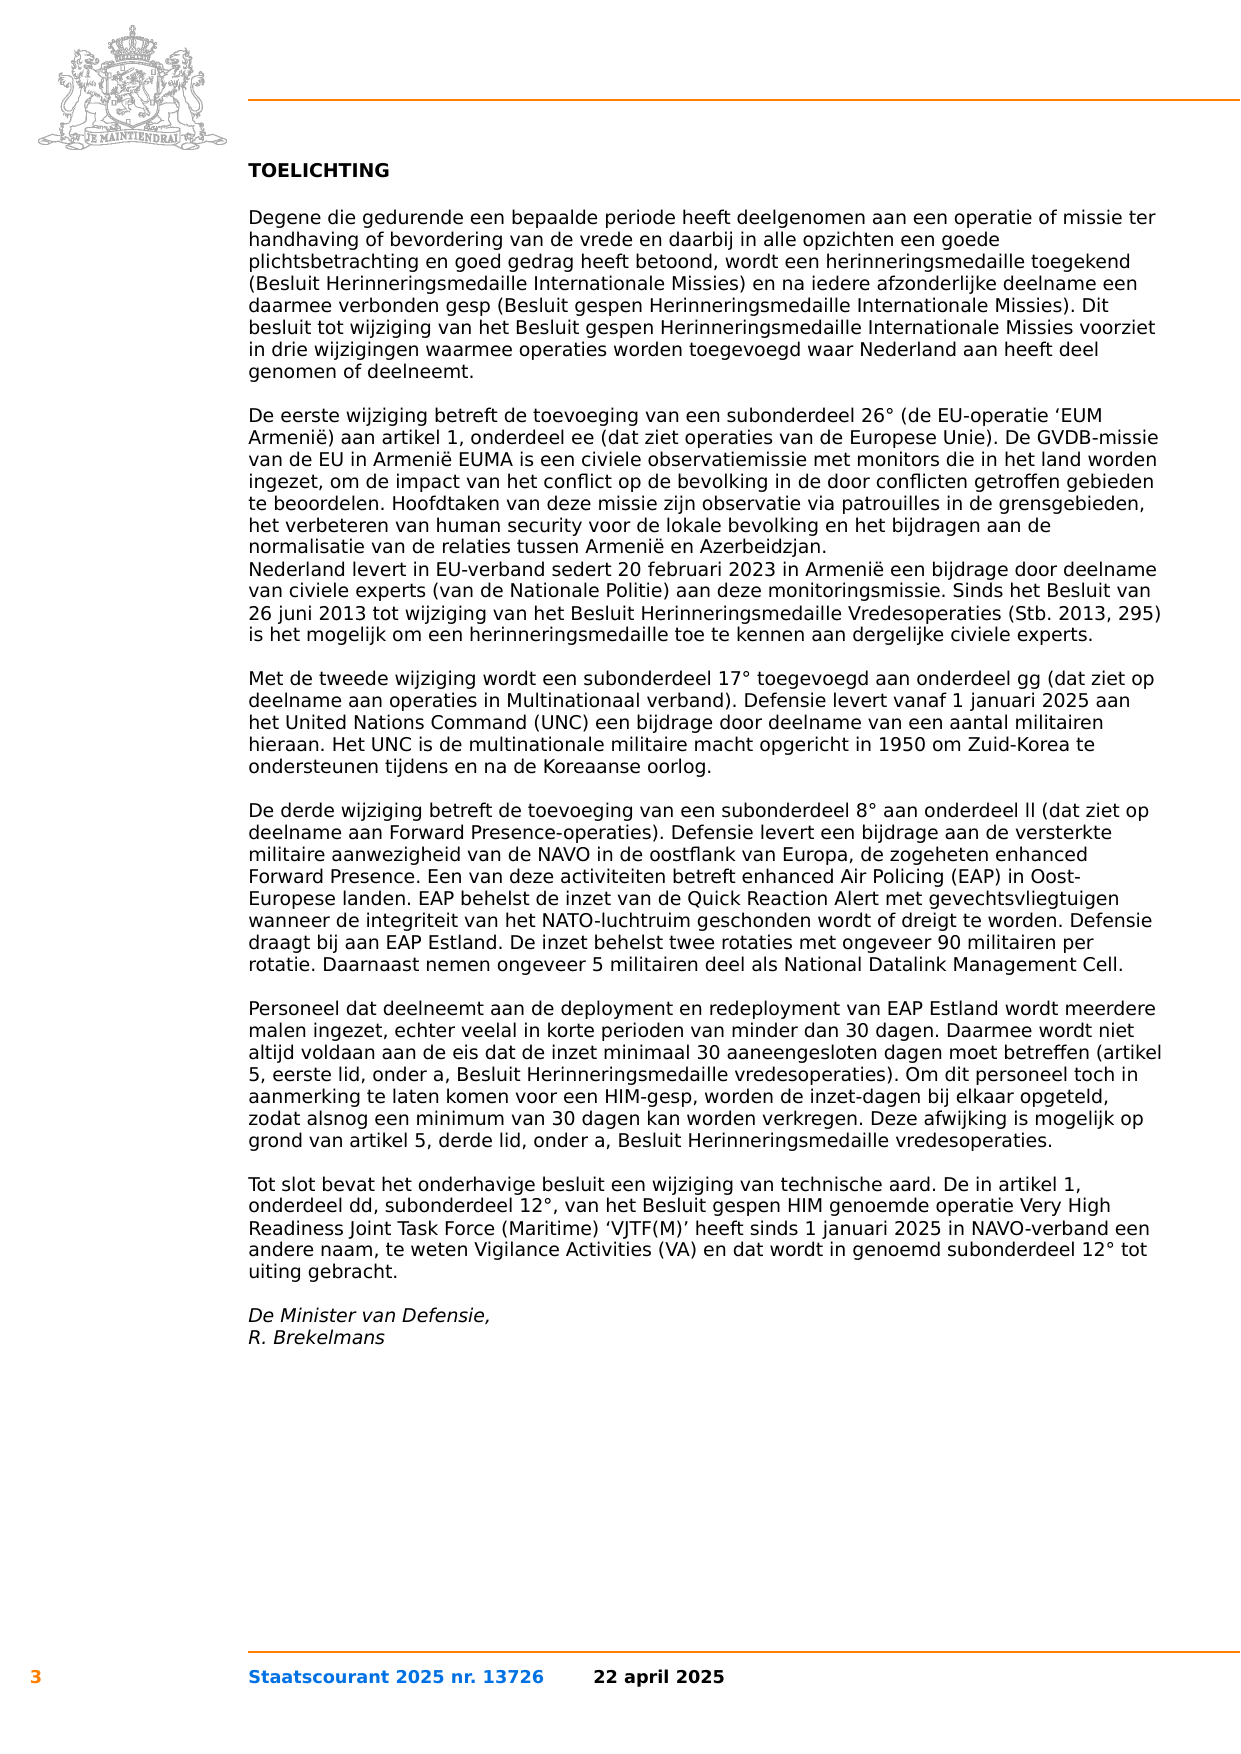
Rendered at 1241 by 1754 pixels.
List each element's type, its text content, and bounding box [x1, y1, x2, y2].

text Tot slot bevat het onderhavige besluit een wijziging van technische aard. De in artikel 1, onderdeel dd, subonderdeel 12°, van het Besluit gespen HIM genoemde operatie Very High Readiness Joint Task Force (Maritime) ‘VJTF(M)’ heeft sinds 1 januari 2025 in NAVO-verband een andere naam, te weten Vigilance Activities (VA) en dat wordt in genoemd subonderdeel 12° tot uiting gebracht. [248, 1173, 1163, 1283]
text Personeel dat deelneemt aan de deployment en redeployment van EAP Estland wordt meerdere malen ingezet, echter veelal in korte perioden van minder dan 30 dagen. Daarmee wordt niet altijd voldaan aan de eis dat de inzet minimaal 30 aaneengesloten dagen moet betreffen (artikel 5, eerste lid, onder a, Besluit Herinneringsmedaille vredesoperaties). Om dit personeel toch in aanmerking te laten komen voor een HIM-gesp, worden de inzet-dagen bij elkaar opgeteld, zodat alsnog een minimum van 30 dagen kan worden verkregen. Deze afwijking is mogelijk op grond van artikel 5, derde lid, onder a, Besluit Herinneringsmedaille vredesoperaties. [248, 998, 1163, 1152]
text Met de tweede wijziging wordt een subonderdeel 17° toegevoegd aan onderdeel gg (dat ziet op deelname aan operaties in Multinationaal verband). Defensie levert vanaf 1 januari 2025 aan het United Nations Command (UNC) een bijdrage door deelname van een aantal militairen hieraan. Het UNC is de multinationale militaire macht opgericht in 1950 om Zuid-Korea te ondersteunen tijdens en na de Koreaanse oorlog. [248, 668, 1163, 778]
subtitle TOELICHTING [248, 160, 1163, 182]
text De derde wijziging betreft de toevoeging van een subonderdeel 8° aan onderdeel ll (dat ziet op deelname aan Forward Presence-operaties). Defensie levert een bijdrage aan de versterkte militaire aanwezigheid van de NAVO in de oostflank van Europa, de zogeheten enhanced Forward Presence. Een van deze activiteiten betreft enhanced Air Policing (EAP) in Oost-Europese landen. EAP behelst de inzet van de Quick Reaction Alert met gevechtsvliegtuigen wanneer de integriteit van het NATO-luchtruim geschonden wordt of dreigt te worden. Defensie draagt bij aan EAP Estland. De inzet behelst twee rotaties met ongeveer 90 militairen per rotatie. Daarnaast nemen ongeveer 5 militairen deel als National Datalink Management Cell. [248, 800, 1163, 976]
text Nederland levert in EU-verband sedert 20 februari 2023 in Armenië een bijdrage door deelname van civiele experts (van de Nationale Politie) aan deze monitoringsmissie. Sinds het Besluit van 26 juni 2013 tot wijziging van het Besluit Herinneringsmedaille Vredesoperaties (Stb. 2013, 295) is het mogelijk om een herinneringsmedaille toe te kennen aan dergelijke civiele experts. [248, 558, 1163, 646]
text De eerste wijziging betreft de toevoeging van een subonderdeel 26° (de EU-operatie ‘EUM Armenië) aan artikel 1, onderdeel ee (dat ziet operaties van de Europese Unie). De GVDB-missie van de EU in Armenië EUMA is een civiele observatiemissie met monitors die in het land worden ingezet, om de impact van het conflict op de bevolking in de door conflicten getroffen gebieden te beoordelen. Hoofdtaken van deze missie zijn observatie via patrouilles in de grensgebieden, het verbeteren van human security voor de lokale bevolking en het bijdragen aan de normalisatie van de relaties tussen Armenië en Azerbeidzjan. [248, 404, 1163, 558]
text De Minister van Defensie, R. Brekelmans [248, 1305, 1163, 1349]
text Degene die gedurende een bepaalde periode heeft deelgenomen aan een operatie of missie ter handhaving of bevordering van de vrede en daarbij in alle opzichten een goede plichtsbetrachting en goed gedrag heeft betoond, wordt een herinneringsmedaille toegekend (Besluit Herinneringsmedaille Internationale Missies) en na iedere afzonderlijke deelname een daarmee verbonden gesp (Besluit gespen Herinneringsmedaille Internationale Missies). Dit besluit tot wijziging van het Besluit gespen Herinneringsmedaille Internationale Missies voorziet in drie wijzigingen waarmee operaties worden toegevoegd waar Nederland aan heeft deel genomen of deelneemt. [248, 207, 1163, 383]
picture [38, 25, 227, 150]
